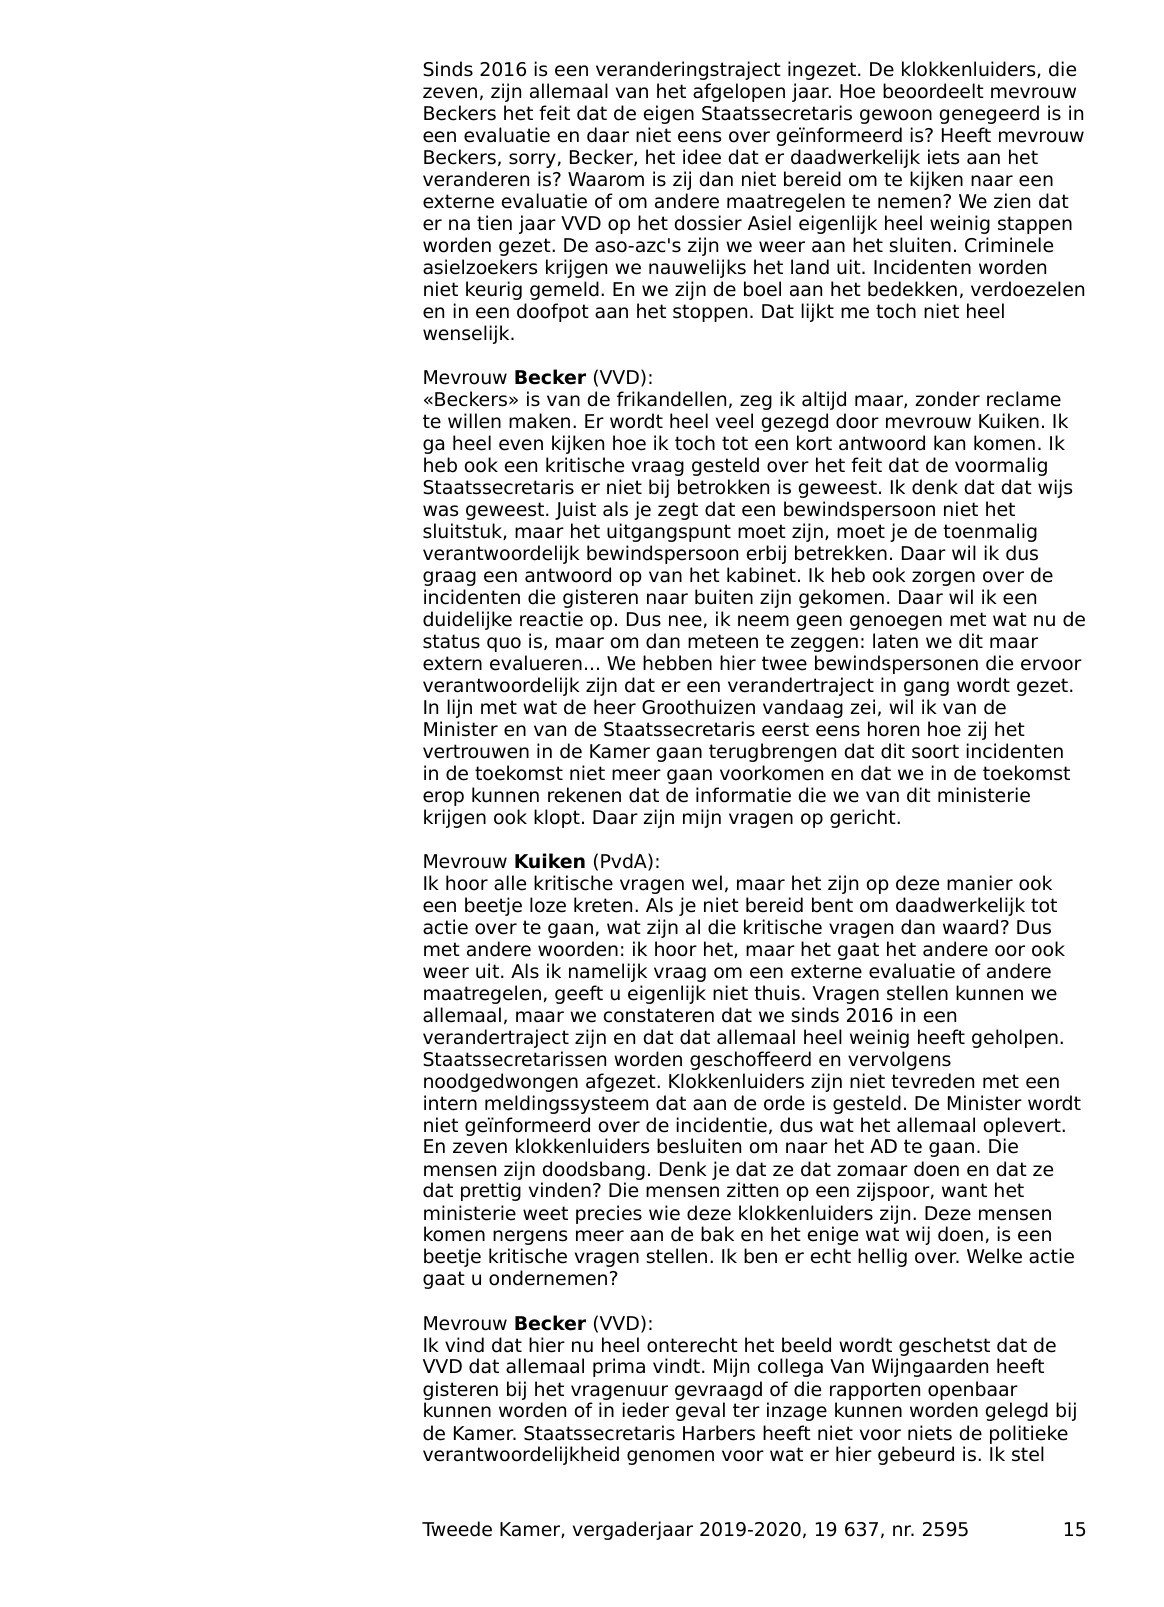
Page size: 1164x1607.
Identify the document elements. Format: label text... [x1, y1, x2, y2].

text Mevrouw Kuiken (PvdA): [422, 851, 1087, 873]
text Mevrouw Becker (VVD): [422, 367, 1087, 389]
text Mevrouw Becker (VVD): [422, 1312, 1087, 1334]
text Sinds 2016 is een veranderingstraject ingezet. De klokkenluiders, die zeven, zijn allemaal van het afgelopen jaar. Hoe beoordeelt mevrouw Beckers het feit dat de eigen Staatssecretaris gewoon genegeerd is in een evaluatie en daar niet eens over geïnformeerd is? Heeft mevrouw Beckers, sorry, Becker, het idee dat er daadwerkelijk iets aan het veranderen is? Waarom is zij dan niet bereid om te kijken naar een externe evaluatie of om andere maatregelen te nemen? We zien dat er na tien jaar VVD op het dossier Asiel eigenlijk heel weinig stappen worden gezet. De aso-azc's zijn we weer aan het sluiten. Criminele asielzoekers krijgen we nauwelijks het land uit. Incidenten worden niet keurig gemeld. En we zijn de boel aan het bedekken, verdoezelen en in een doofpot aan het stoppen. Dat lijkt me toch niet heel wenselijk. [422, 59, 1087, 345]
text «Beckers» is van de frikandellen, zeg ik altijd maar, zonder reclame te willen maken. Er wordt heel veel gezegd door mevrouw Kuiken. Ik ga heel even kijken hoe ik toch tot een kort antwoord kan komen. Ik heb ook een kritische vraag gesteld over het feit dat de voormalig Staatssecretaris er niet bij betrokken is geweest. Ik denk dat dat wijs was geweest. Juist als je zegt dat een bewindspersoon niet het sluitstuk, maar het uitgangspunt moet zijn, moet je de toenmalig verantwoordelijk bewindspersoon erbij betrekken. Daar wil ik dus graag een antwoord op van het kabinet. Ik heb ook zorgen over de incidenten die gisteren naar buiten zijn gekomen. Daar wil ik een duidelijke reactie op. Dus nee, ik neem geen genoegen met wat nu de status quo is, maar om dan meteen te zeggen: laten we dit maar extern evalueren... We hebben hier twee bewindspersonen die ervoor verantwoordelijk zijn dat er een verandertraject in gang wordt gezet. In lijn met wat de heer Groothuizen vandaag zei, wil ik van de Minister en van de Staatssecretaris eerst eens horen hoe zij het vertrouwen in de Kamer gaan terugbrengen dat dit soort incidenten in de toekomst niet meer gaan voorkomen en dat we in de toekomst erop kunnen rekenen dat de informatie die we van dit ministerie krijgen ook klopt. Daar zijn mijn vragen op gericht. [422, 389, 1087, 828]
text Ik vind dat hier nu heel onterecht het beeld wordt geschetst dat de VVD dat allemaal prima vindt. Mijn collega Van Wijngaarden heeft gisteren bij het vragenuur gevraagd of die rapporten openbaar kunnen worden of in ieder geval ter inzage kunnen worden gelegd bij de Kamer. Staatssecretaris Harbers heeft niet voor niets de politieke verantwoordelijkheid genomen voor wat er hier gebeurd is. Ik stel [422, 1334, 1087, 1466]
text Ik hoor alle kritische vragen wel, maar het zijn op deze manier ook een beetje loze kreten. Als je niet bereid bent om daadwerkelijk tot actie over te gaan, wat zijn al die kritische vragen dan waard? Dus met andere woorden: ik hoor het, maar het gaat het andere oor ook weer uit. Als ik namelijk vraag om een externe evaluatie of andere maatregelen, geeft u eigenlijk niet thuis. Vragen stellen kunnen we allemaal, maar we constateren dat we sinds 2016 in een verandertraject zijn en dat dat allemaal heel weinig heeft geholpen. Staatssecretarissen worden geschoffeerd en vervolgens noodgedwongen afgezet. Klokkenluiders zijn niet tevreden met een intern meldingssysteem dat aan de orde is gesteld. De Minister wordt niet geïnformeerd over de incidentie, dus wat het allemaal oplevert. En zeven klokkenluiders besluiten om naar het AD te gaan. Die mensen zijn doodsbang. Denk je dat ze dat zomaar doen en dat ze dat prettig vinden? Die mensen zitten op een zijspoor, want het ministerie weet precies wie deze klokkenluiders zijn. Deze mensen komen nergens meer aan de bak en het enige wat wij doen, is een beetje kritische vragen stellen. Ik ben er echt hellig over. Welke actie gaat u ondernemen? [422, 873, 1087, 1290]
